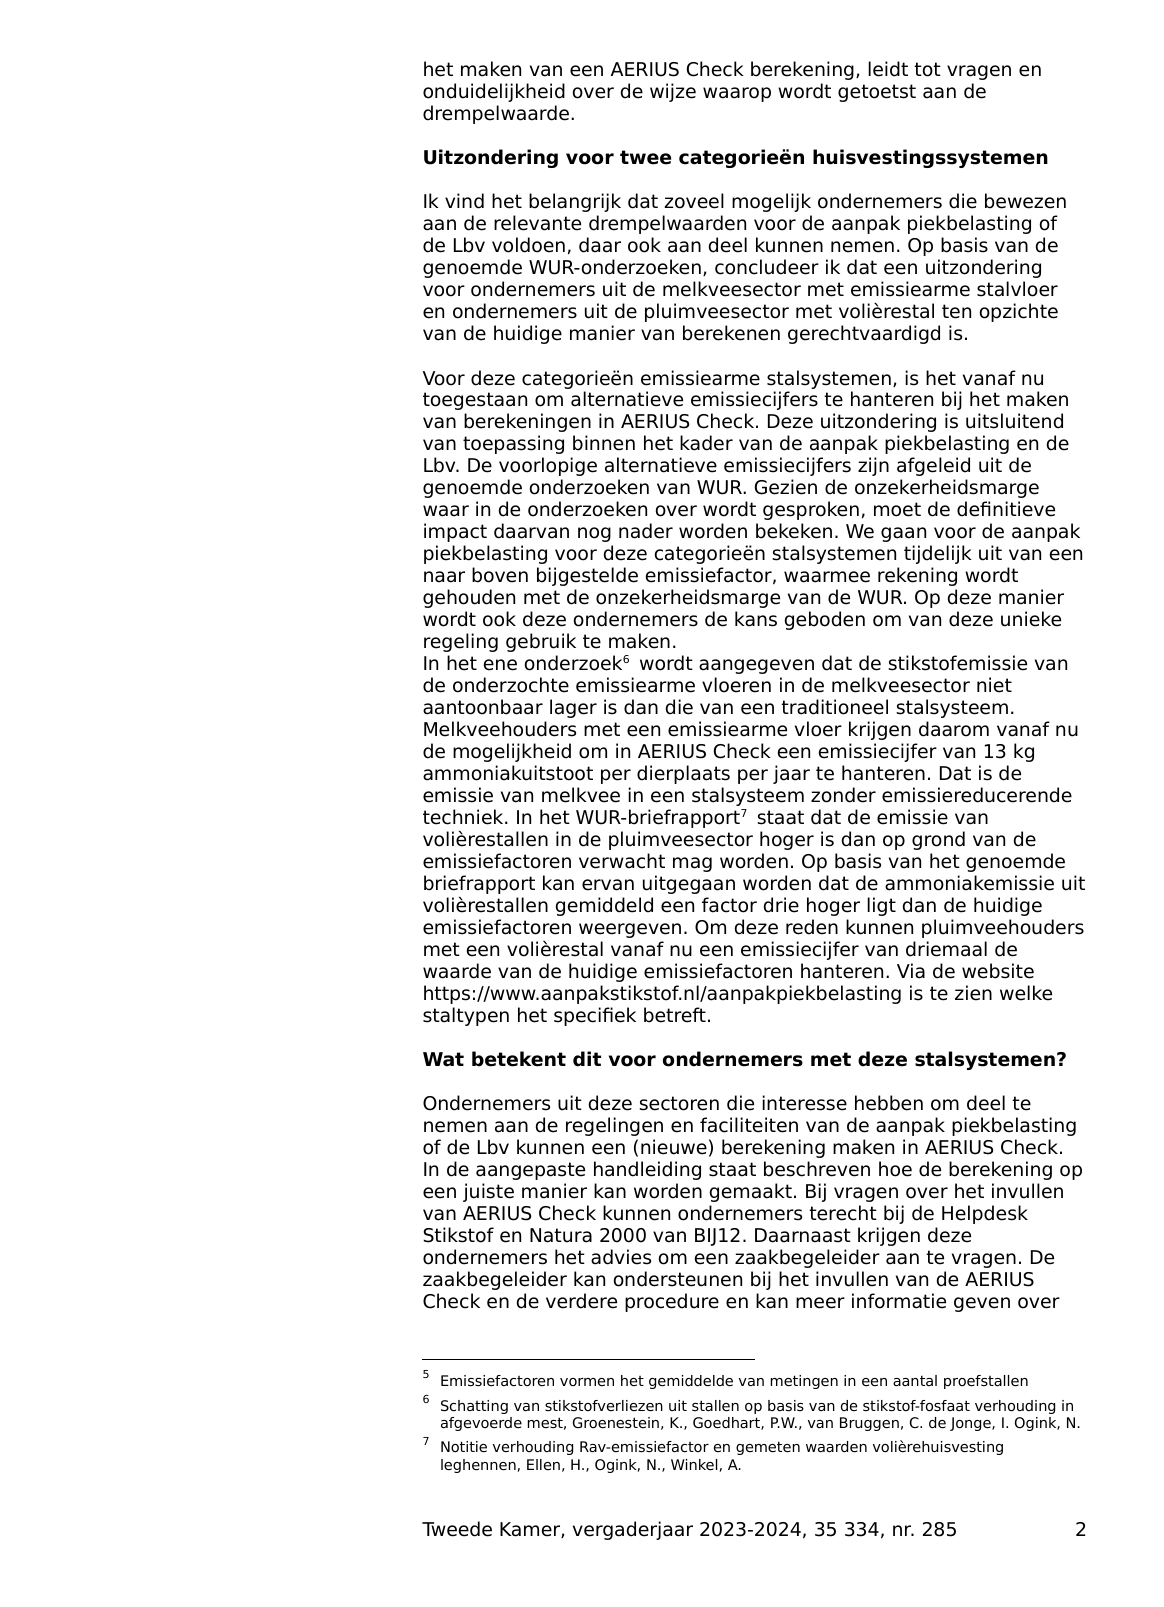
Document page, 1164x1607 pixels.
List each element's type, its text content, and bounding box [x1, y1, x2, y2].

subtitle Wat betekent dit voor ondernemers met deze stalsystemen? [422, 1049, 1087, 1071]
text Notitie verhouding Rav-emissiefactor en gemeten waarden volièrehuisvesting leghennen, Ellen, H., Ogink, N., Winkel, A. [422, 1435, 1087, 1474]
text In het ene onderzoek wordt aangegeven dat de stikstofemissie van de onderzochte emissiearme vloeren in de melkveesector niet aantoonbaar lager is dan die van een traditioneel stalsysteem. Melkveehouders met een emissiearme vloer krijgen daarom vanaf nu de mogelijkheid om in AERIUS Check een emissiecijfer van 13 kg ammoniakuitstoot per dierplaats per jaar te hanteren. Dat is de emissie van melkvee in een stalsysteem zonder emissiereducerende techniek. In het WUR-briefrapport staat dat de emissie van volièrestallen in de pluimveesector hoger is dan op grond van de emissiefactoren verwacht mag worden. Op basis van het genoemde briefrapport kan ervan uitgegaan worden dat de ammoniakemissie uit volièrestallen gemiddeld een factor drie hoger ligt dan de huidige emissiefactoren weergeven. Om deze reden kunnen pluimveehouders met een volièrestal vanaf nu een emissiecijfer van driemaal de waarde van de huidige emissiefactoren hanteren. Via de website https://www.aanpakstikstof.nl/aanpakpiekbelasting is te zien welke staltypen het specifiek betreft. [422, 653, 1087, 1027]
text Voor deze categorieën emissiearme stalsystemen, is het vanaf nu toegestaan om alternatieve emissiecijfers te hanteren bij het maken van berekeningen in AERIUS Check. Deze uitzondering is uitsluitend van toepassing binnen het kader van de aanpak piekbelasting en de Lbv. De voorlopige alternatieve emissiecijfers zijn afgeleid uit de genoemde onderzoeken van WUR. Gezien de onzekerheidsmarge waar in de onderzoeken over wordt gesproken, moet de definitieve impact daarvan nog nader worden bekeken. We gaan voor de aanpak piekbelasting voor deze categorieën stalsystemen tijdelijk uit van een naar boven bijgestelde emissiefactor, waarmee rekening wordt gehouden met de onzekerheidsmarge van de WUR. Op deze manier wordt ook deze ondernemers de kans geboden om van deze unieke regeling gebruik te maken. [422, 367, 1087, 653]
text het maken van een AERIUS Check berekening, leidt tot vragen en onduidelijkheid over de wijze waarop wordt getoetst aan de drempelwaarde. [422, 59, 1087, 125]
text Emissiefactoren vormen het gemiddelde van metingen in een aantal proefstallen [422, 1368, 1087, 1391]
subtitle Uitzondering voor twee categorieën huisvestingssystemen [422, 147, 1087, 169]
text Schatting van stikstofverliezen uit stallen op basis van de stikstof-fosfaat verhouding in afgevoerde mest, Groenestein, K., Goedhart, P.W., van Bruggen, C. de Jonge, I. Ogink, N. [422, 1393, 1087, 1432]
text Ondernemers uit deze sectoren die interesse hebben om deel te nemen aan de regelingen en faciliteiten van de aanpak piekbelasting of de Lbv kunnen een (nieuwe) berekening maken in AERIUS Check. In de aangepaste handleiding staat beschreven hoe de berekening op een juiste manier kan worden gemaakt. Bij vragen over het invullen van AERIUS Check kunnen ondernemers terecht bij de Helpdesk Stikstof en Natura 2000 van BIJ12. Daarnaast krijgen deze ondernemers het advies om een zaakbegeleider aan te vragen. De zaakbegeleider kan ondersteunen bij het invullen van de AERIUS Check en de verdere procedure en kan meer informatie geven over [422, 1093, 1087, 1313]
text Ik vind het belangrijk dat zoveel mogelijk ondernemers die bewezen aan de relevante drempelwaarden voor de aanpak piekbelasting of de Lbv voldoen, daar ook aan deel kunnen nemen. Op basis van de genoemde WUR-onderzoeken, concludeer ik dat een uitzondering voor ondernemers uit de melkveesector met emissiearme stalvloer en ondernemers uit de pluimveesector met volièrestal ten opzichte van de huidige manier van berekenen gerechtvaardigd is. [422, 191, 1087, 345]
